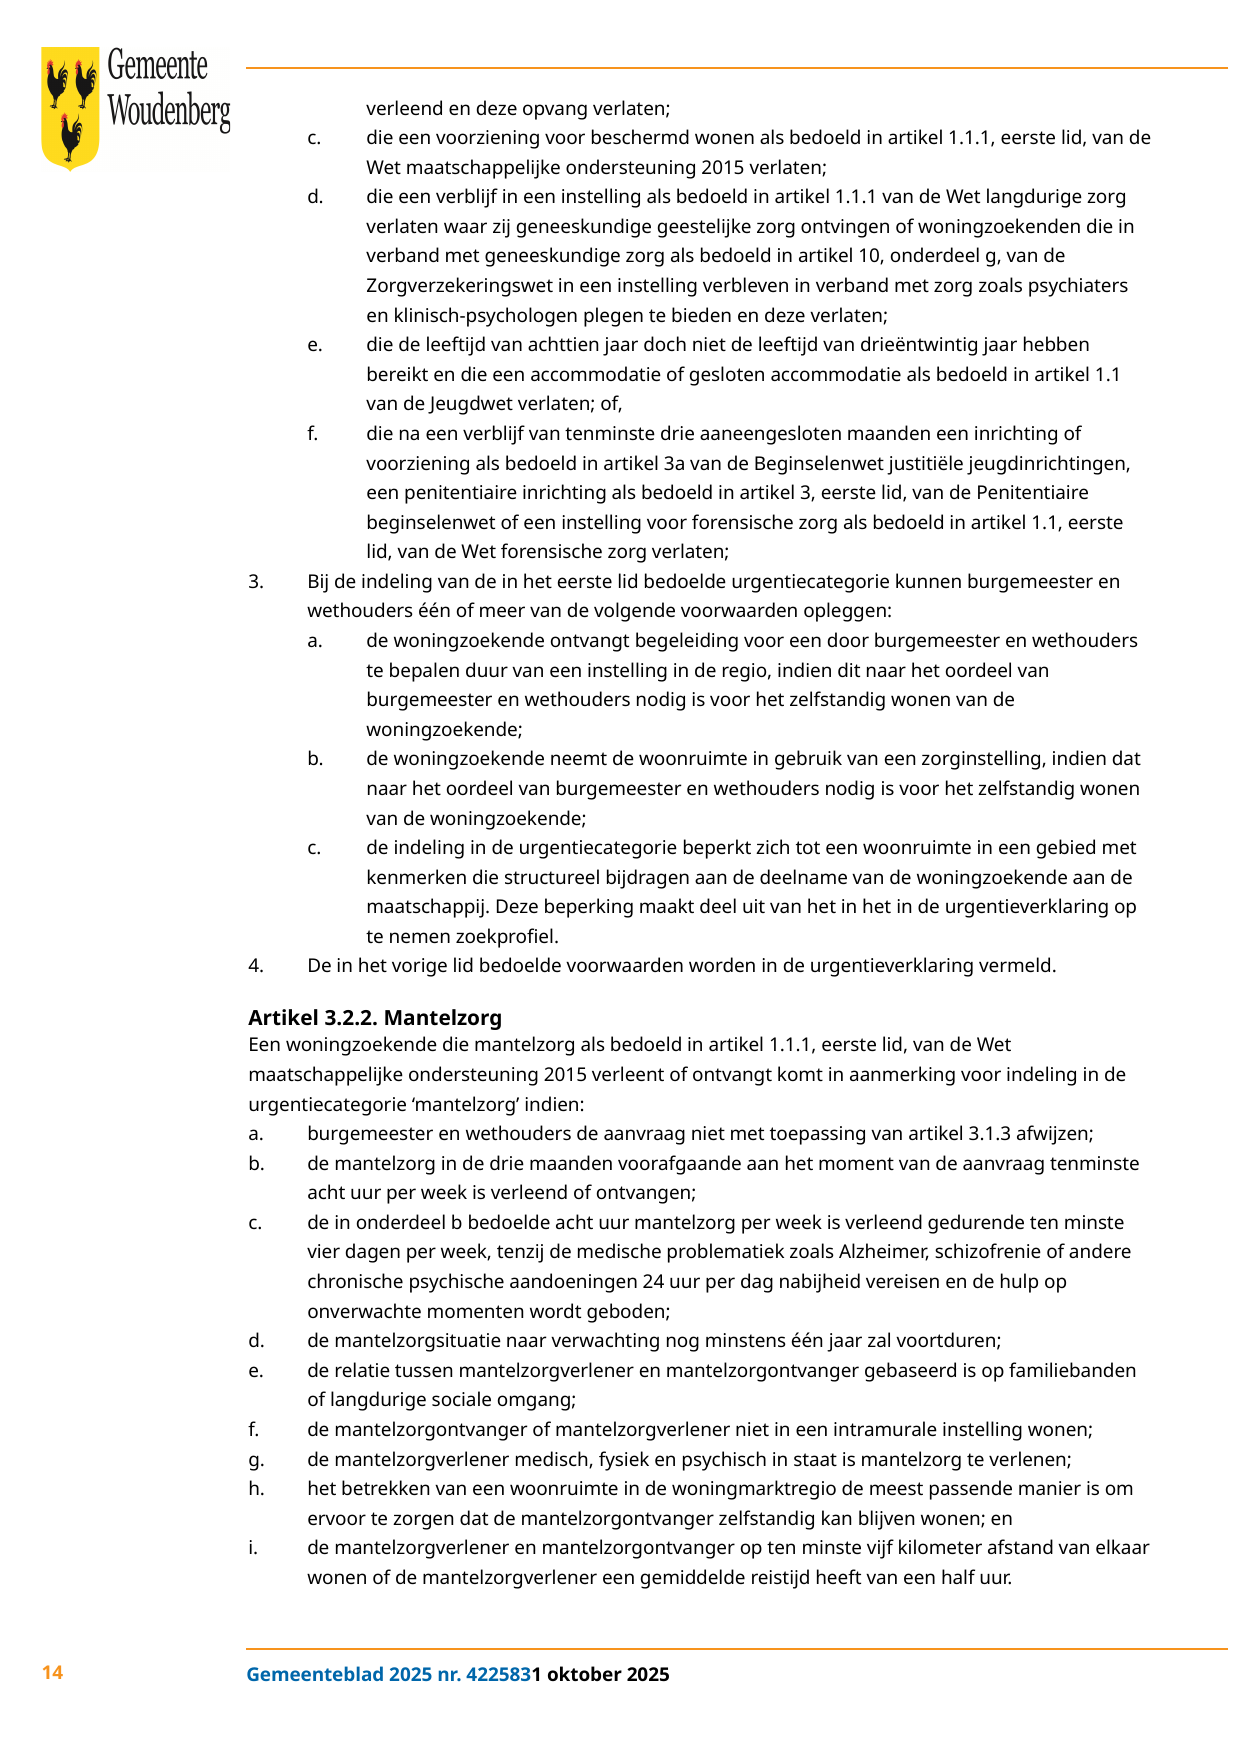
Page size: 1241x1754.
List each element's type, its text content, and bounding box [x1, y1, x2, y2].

text Een woningzoekende die mantelzorg als bedoeld in artikel 1.1.1, eerste lid, van de Wet maatschappelijke ondersteuning 2015 verleent of ontvangt komt in aanmerking voor indeling in de urgentiecategorie ‘mantelzorg’ indien: [248, 1032, 1152, 1116]
list de mantelzorgverlener en mantelzorgontvanger op ten minste vijf kilometer afstand van elkaar wonen of de mantelzorgverlener een gemiddelde reistijd heeft van een half uur. [248, 1534, 1152, 1590]
list die de leeftijd van achttien jaar doch niet de leeftijd van drieëntwintig jaar hebben bereikt en die een accommodatie of gesloten accommodatie als bedoeld in artikel 1.1 van de Jeugdwet verlaten; of, [307, 331, 1152, 416]
list die na een verblijf van tenminste drie aaneengesloten maanden een inrichting of voorziening als bedoeld in artikel 3a van de Beginselenwet justitiële jeugdinrichtingen, een penitentiaire inrichting als bedoeld in artikel 3, eerste lid, van de Penitentiaire beginselenwet of een instelling voor forensische zorg als bedoeld in artikel 1.1, eerste lid, van de Wet forensische zorg verlaten; [307, 420, 1152, 564]
list de mantelzorgontvanger of mantelzorgverlener niet in een intramurale instelling wonen; [248, 1416, 1152, 1442]
list de relatie tussen mantelzorgverlener en mantelzorgontvanger gebaseerd is op familiebanden of langdurige sociale omgang; [248, 1357, 1152, 1412]
list verleend en deze opvang verlaten; [307, 95, 1152, 121]
list de indeling in de urgentiecategorie beperkt zich tot een woonruimte in een gebied met kenmerken die structureel bijdragen aan de deelname van de woningzoekende aan de maatschappij. Deze beperking maakt deel uit van het in het in de urgentieverklaring op te nemen zoekprofiel. [307, 834, 1152, 949]
list Bij de indeling van de in het eerste lid bedoelde urgentiecategorie kunnen burgemeester en wethouders één of meer van de volgende voorwaarden opleggen: [248, 568, 1152, 623]
list die een voorziening voor beschermd wonen als bedoeld in artikel 1.1.1, eerste lid, van de Wet maatschappelijke ondersteuning 2015 verlaten; [307, 124, 1152, 180]
list de woningzoekende ontvangt begeleiding voor een door burgemeester en wethouders te bepalen duur van een instelling in de regio, indien dit naar het oordeel van burgemeester en wethouders nodig is voor het zelfstandig wonen van de woningzoekende; [307, 627, 1152, 742]
list burgemeester en wethouders de aanvraag niet met toepassing van artikel 3.1.3 afwijzen; [248, 1120, 1152, 1146]
list de mantelzorgverlener medisch, fysiek en psychisch in staat is mantelzorg te verlenen; [248, 1446, 1152, 1471]
picture [41, 47, 231, 172]
list de mantelzorgsituatie naar verwachting nog minstens één jaar zal voortduren; [248, 1327, 1152, 1353]
list de in onderdeel b bedoelde acht uur mantelzorg per week is verleend gedurende ten minste vier dagen per week, tenzij de medische problematiek zoals Alzheimer, schizofrenie of andere chronische psychische aandoeningen 24 uur per dag nabijheid vereisen en de hulp op onverwachte momenten wordt geboden; [248, 1209, 1152, 1323]
list de mantelzorg in de drie maanden voorafgaande aan het moment van de aanvraag tenminste acht uur per week is verleend of ontvangen; [248, 1150, 1152, 1205]
list het betrekken van een woonruimte in de woningmarktregio de meest passende manier is om ervoor te zorgen dat de mantelzorgontvanger zelfstandig kan blijven wonen; en [248, 1475, 1152, 1531]
list die een verblijf in een instelling als bedoeld in artikel 1.1.1 van de Wet langdurige zorg verlaten waar zij geneeskundige geestelijke zorg ontvingen of woningzoekenden die in verband met geneeskundige zorg als bedoeld in artikel 10, onderdeel g, van de Zorgverzekeringswet in een instelling verbleven in verband met zorg zoals psychiaters en klinisch-psychologen plegen te bieden en deze verlaten; [307, 183, 1152, 328]
list de woningzoekende neemt de woonruimte in gebruik van een zorginstelling, indien dat naar het oordeel van burgemeester en wethouders nodig is voor het zelfstandig wonen van de woningzoekende; [307, 746, 1152, 831]
text Artikel 3.2.2. Mantelzorg [248, 1003, 1152, 1032]
list De in het vorige lid bedoelde voorwaarden worden in de urgentieverklaring vermeld. [248, 953, 1152, 978]
